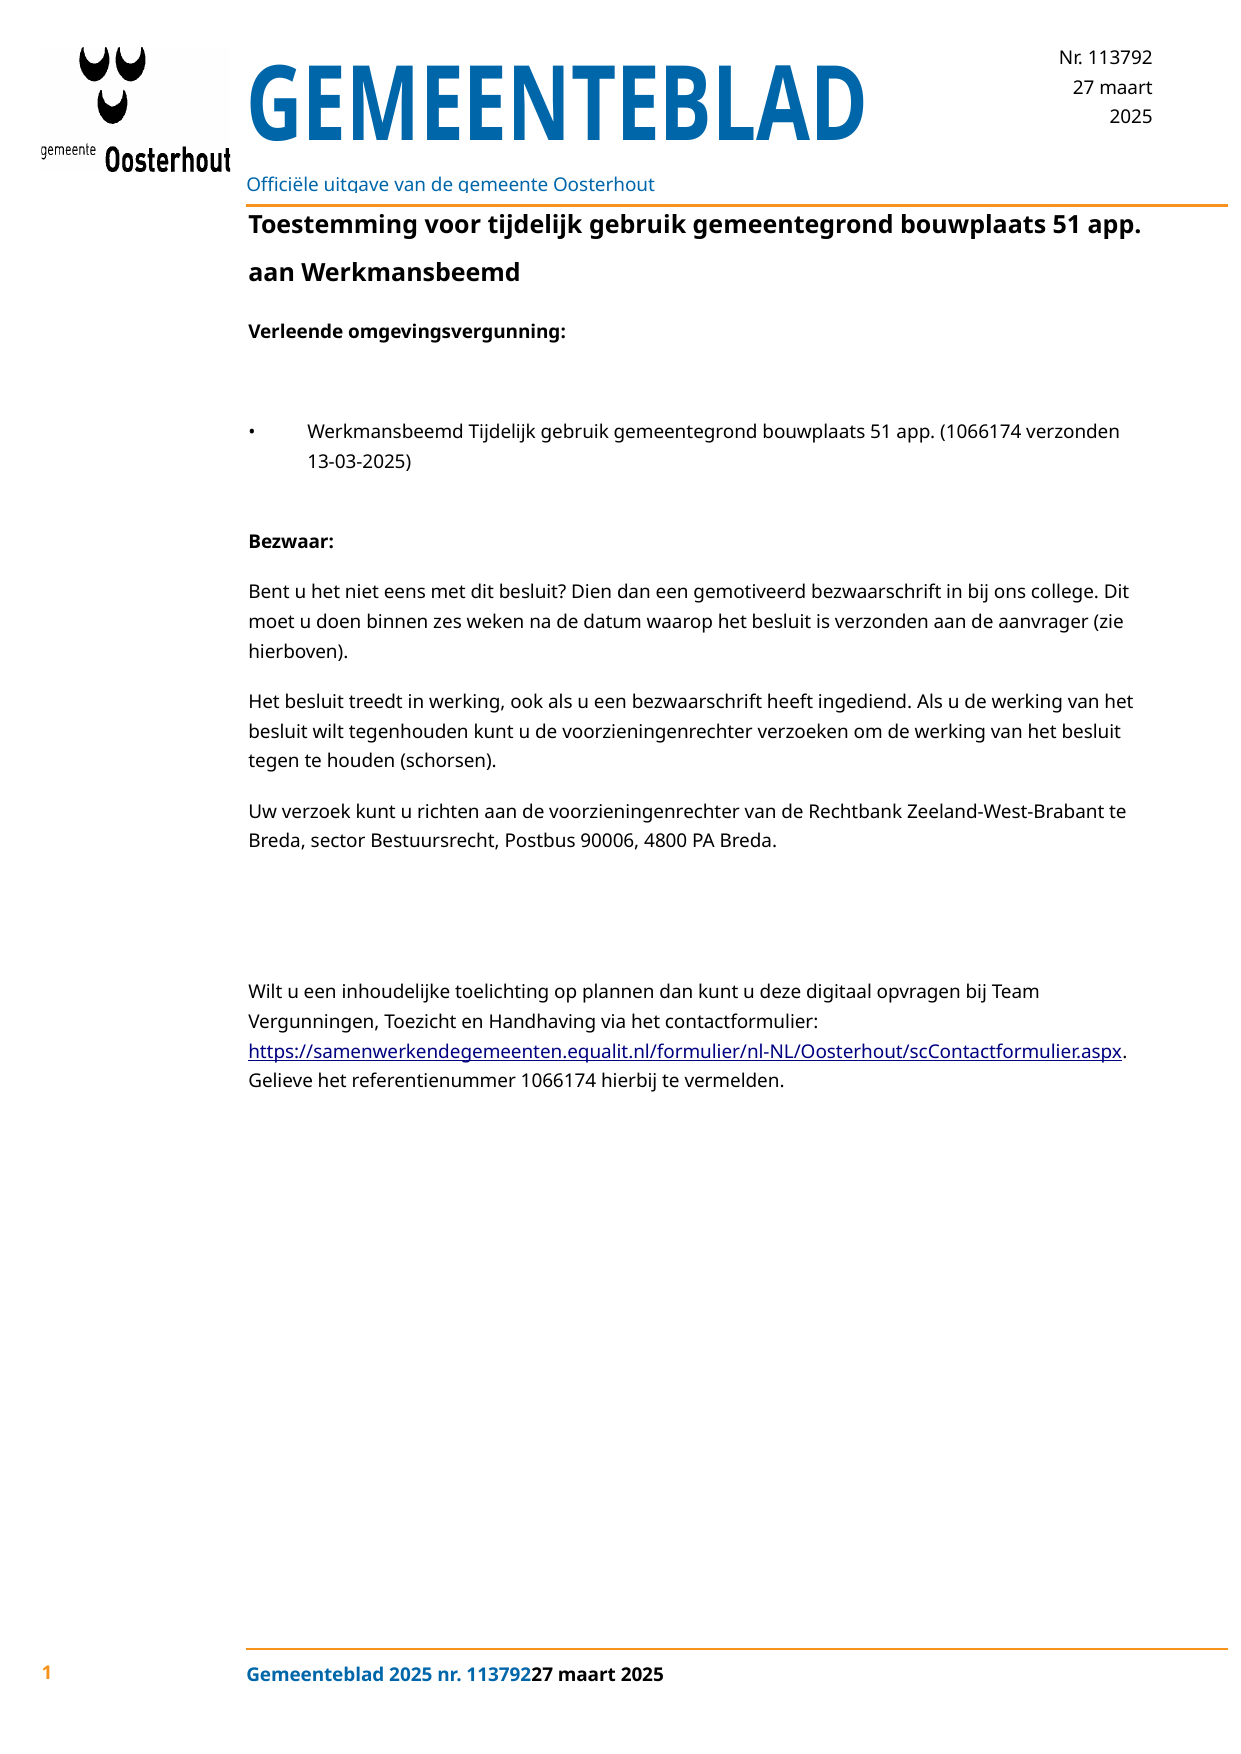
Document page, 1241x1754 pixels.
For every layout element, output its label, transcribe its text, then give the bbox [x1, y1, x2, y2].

text Verleende omgevingsvergunning: [248, 318, 1152, 344]
text Het besluit treedt in werking, ook als u een bezwaarschrift heeft ingediend. Als u de werking van het besluit wilt tegenhouden kunt u de voorzieningenrechter verzoeken om de werking van het besluit tegen te houden (schorsen). [248, 688, 1152, 773]
text Uw verzoek kunt u richten aan de voorzieningenrechter van de Rechtbank Zeeland-West-Brabant te Breda, sector Bestuursrecht, Postbus 90006, 4800 PA Breda. [248, 798, 1152, 853]
text Bent u het niet eens met dit besluit? Dien dan een gemotiveerd bezwaarschrift in bij ons college. Dit moet u doen binnen zes weken na de datum waarop het besluit is verzonden aan de aanvrager (zie hierboven). [248, 579, 1152, 664]
text Toestemming voor tijdelijk gebruik gemeentegrond bouwplaats 51 app. aan Werkmansbeemd [248, 207, 1152, 288]
text Wilt u een inhoudelijke toelichting op plannen dan kunt u deze digitaal opvragen bij Team Vergunningen, Toezicht en Handhaving via het contactformulier: https://samenwerkendegemeenten.equalit.nl/formulier/nl-NL/Oosterhout/scContactformulier.aspx. Gelieve het referentienummer 1066174 hierbij te vermelden. [248, 979, 1152, 1093]
text Bezwaar: [248, 528, 1152, 554]
list Werkmansbeemd Tijdelijk gebruik gemeentegrond bouwplaats 51 app. (1066174 verzonden 13-03-2025) [248, 419, 1152, 474]
picture [41, 47, 231, 172]
